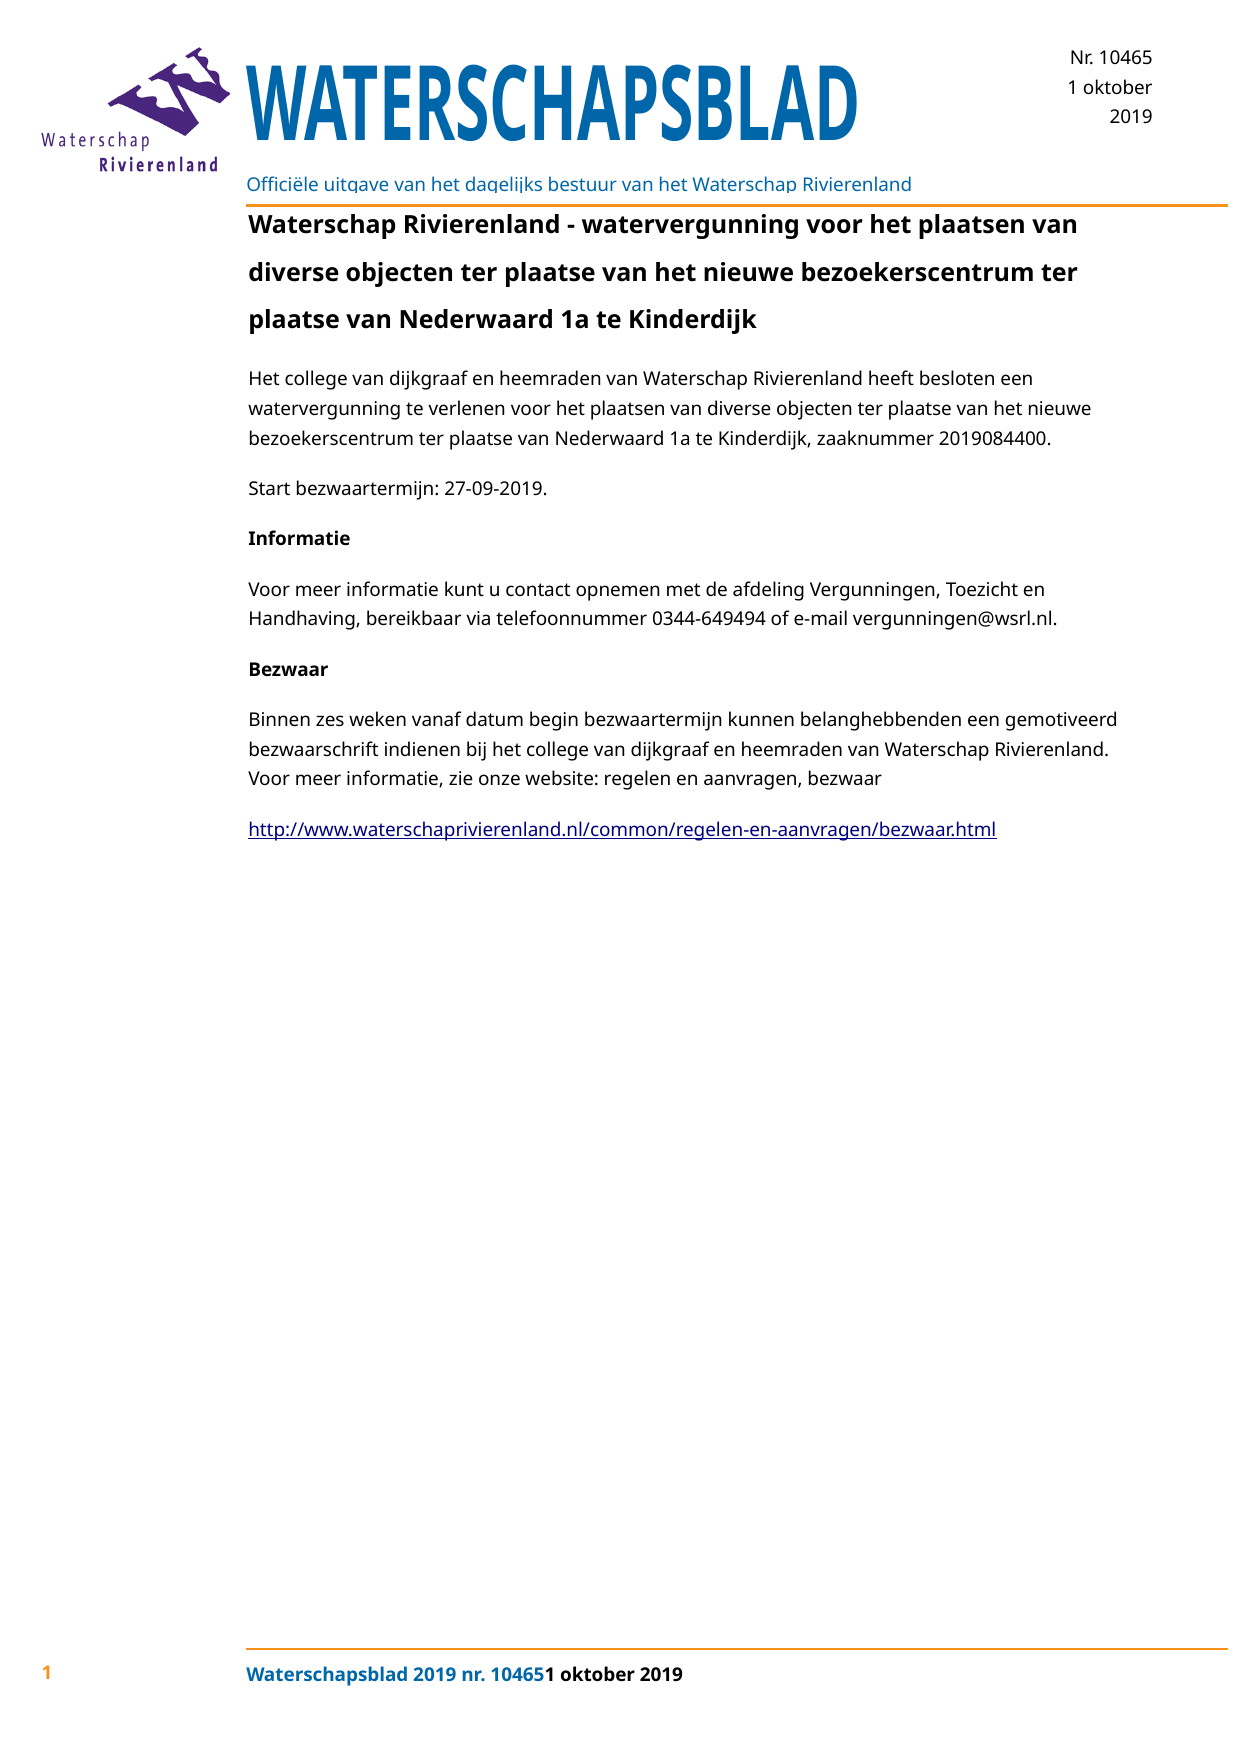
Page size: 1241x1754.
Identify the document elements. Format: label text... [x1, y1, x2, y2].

text Bezwaar [248, 656, 1152, 682]
text Start bezwaartermijn: 27-09-2019. [248, 475, 1152, 501]
text Informatie [248, 526, 1152, 551]
text Voor meer informatie kunt u contact opnemen met de afdeling Vergunningen, Toezicht en Handhaving, bereikbaar via telefoonnummer 0344-649494 of e-mail vergunningen@wsrl.nl. [248, 576, 1152, 631]
text Binnen zes weken vanaf datum begin bezwaartermijn kunnen belanghebbenden een gemotiveerd bezwaarschrift indienen bij het college van dijkgraaf en heemraden van Waterschap Rivierenland. Voor meer informatie, zie onze website: regelen en aanvragen, bezwaar [248, 706, 1152, 791]
text Waterschap Rivierenland - watervergunning voor het plaatsen van diverse objecten ter plaatse van het nieuwe bezoekerscentrum ter plaatse van Nederwaard 1a te Kinderdijk [248, 207, 1152, 336]
picture [41, 47, 231, 172]
text http://www.waterschaprivierenland.nl/common/regelen-en-aanvragen/bezwaar.html [248, 816, 1152, 842]
text Het college van dijkgraaf en heemraden van Waterschap Rivierenland heeft besloten een watervergunning te verlenen voor het plaatsen van diverse objecten ter plaatse van het nieuwe bezoekerscentrum ter plaatse van Nederwaard 1a te Kinderdijk, zaaknummer 2019084400. [248, 366, 1152, 450]
